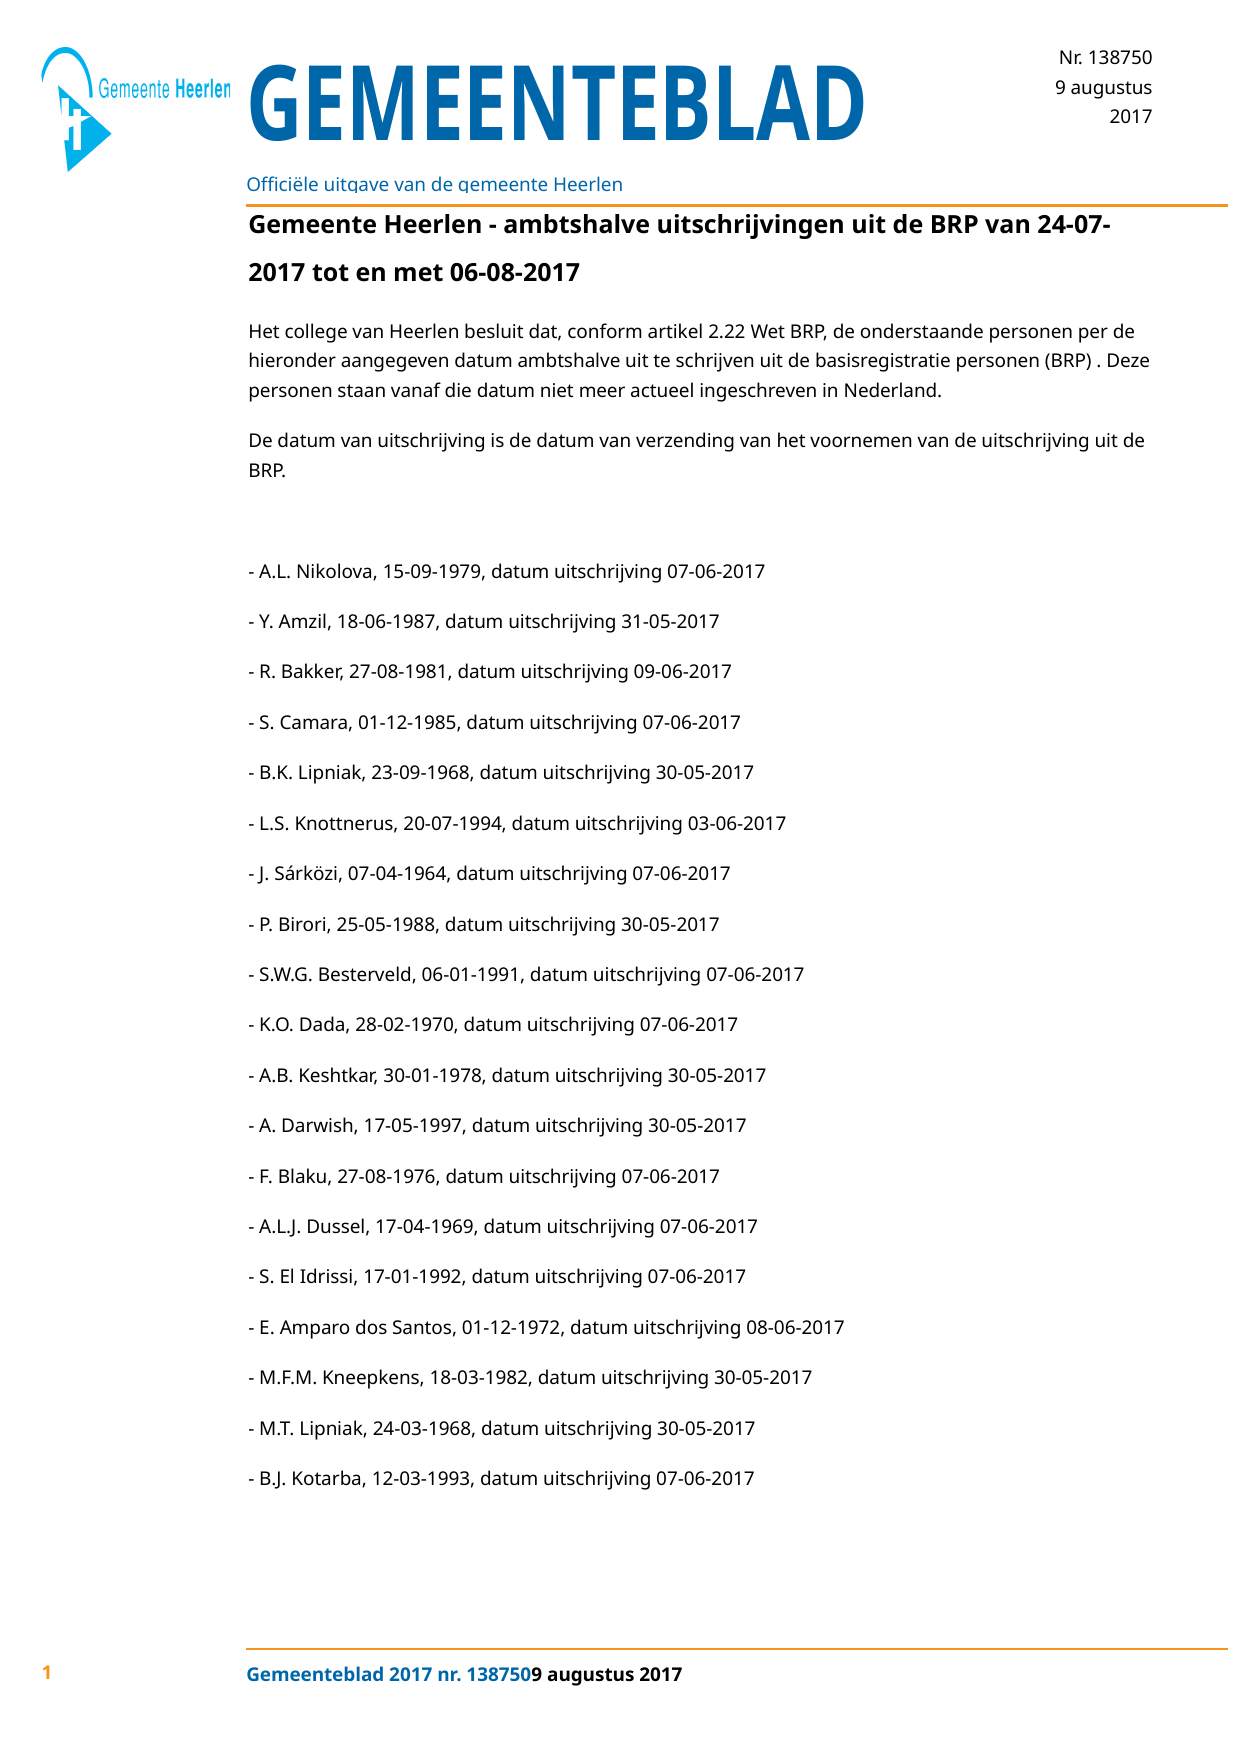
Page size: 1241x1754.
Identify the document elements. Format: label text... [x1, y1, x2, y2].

text - F. Blaku, 27-08-1976, datum uitschrijving 07-06-2017 [248, 1163, 1152, 1189]
text - K.O. Dada, 28-02-1970, datum uitschrijving 07-06-2017 [248, 1012, 1152, 1037]
text - B.K. Lipniak, 23-09-1968, datum uitschrijving 30-05-2017 [248, 759, 1152, 785]
text - S. El Idrissi, 17-01-1992, datum uitschrijving 07-06-2017 [248, 1264, 1152, 1289]
text - A.L. Nikolova, 15-09-1979, datum uitschrijving 07-06-2017 [248, 558, 1152, 584]
text - S.W.G. Besterveld, 06-01-1991, datum uitschrijving 07-06-2017 [248, 961, 1152, 987]
text - A.B. Keshtkar, 30-01-1978, datum uitschrijving 30-05-2017 [248, 1062, 1152, 1088]
text - J. Sárközi, 07-04-1964, datum uitschrijving 07-06-2017 [248, 860, 1152, 886]
text - M.F.M. Kneepkens, 18-03-1982, datum uitschrijving 30-05-2017 [248, 1364, 1152, 1390]
text - A. Darwish, 17-05-1997, datum uitschrijving 30-05-2017 [248, 1112, 1152, 1138]
text - A.L.J. Dussel, 17-04-1969, datum uitschrijving 07-06-2017 [248, 1213, 1152, 1239]
text - E. Amparo dos Santos, 01-12-1972, datum uitschrijving 08-06-2017 [248, 1314, 1152, 1340]
text - Y. Amzil, 18-06-1987, datum uitschrijving 31-05-2017 [248, 608, 1152, 634]
text Gemeente Heerlen - ambtshalve uitschrijvingen uit de BRP van 24-07-2017 tot en met 06-08-2017 [248, 207, 1152, 288]
picture [41, 47, 58, 70]
text De datum van uitschrijving is de datum van verzending van het voornemen van de uitschrijving uit de BRP. [248, 427, 1152, 483]
text - L.S. Knottnerus, 20-07-1994, datum uitschrijving 03-06-2017 [248, 810, 1152, 836]
text - S. Camara, 01-12-1985, datum uitschrijving 07-06-2017 [248, 709, 1152, 735]
text Het college van Heerlen besluit dat, conform artikel 2.22 Wet BRP, de onderstaande personen per de hieronder aangegeven datum ambtshalve uit te schrijven uit de basisregistratie personen (BRP) . Deze personen staan vanaf die datum niet meer actueel ingeschreven in Nederland. [248, 318, 1152, 403]
text - B.J. Kotarba, 12-03-1993, datum uitschrijving 07-06-2017 [248, 1465, 1152, 1491]
text - R. Bakker, 27-08-1981, datum uitschrijving 09-06-2017 [248, 659, 1152, 684]
text - M.T. Lipniak, 24-03-1968, datum uitschrijving 30-05-2017 [248, 1415, 1152, 1441]
picture [41, 47, 231, 172]
text - P. Birori, 25-05-1988, datum uitschrijving 30-05-2017 [248, 911, 1152, 937]
